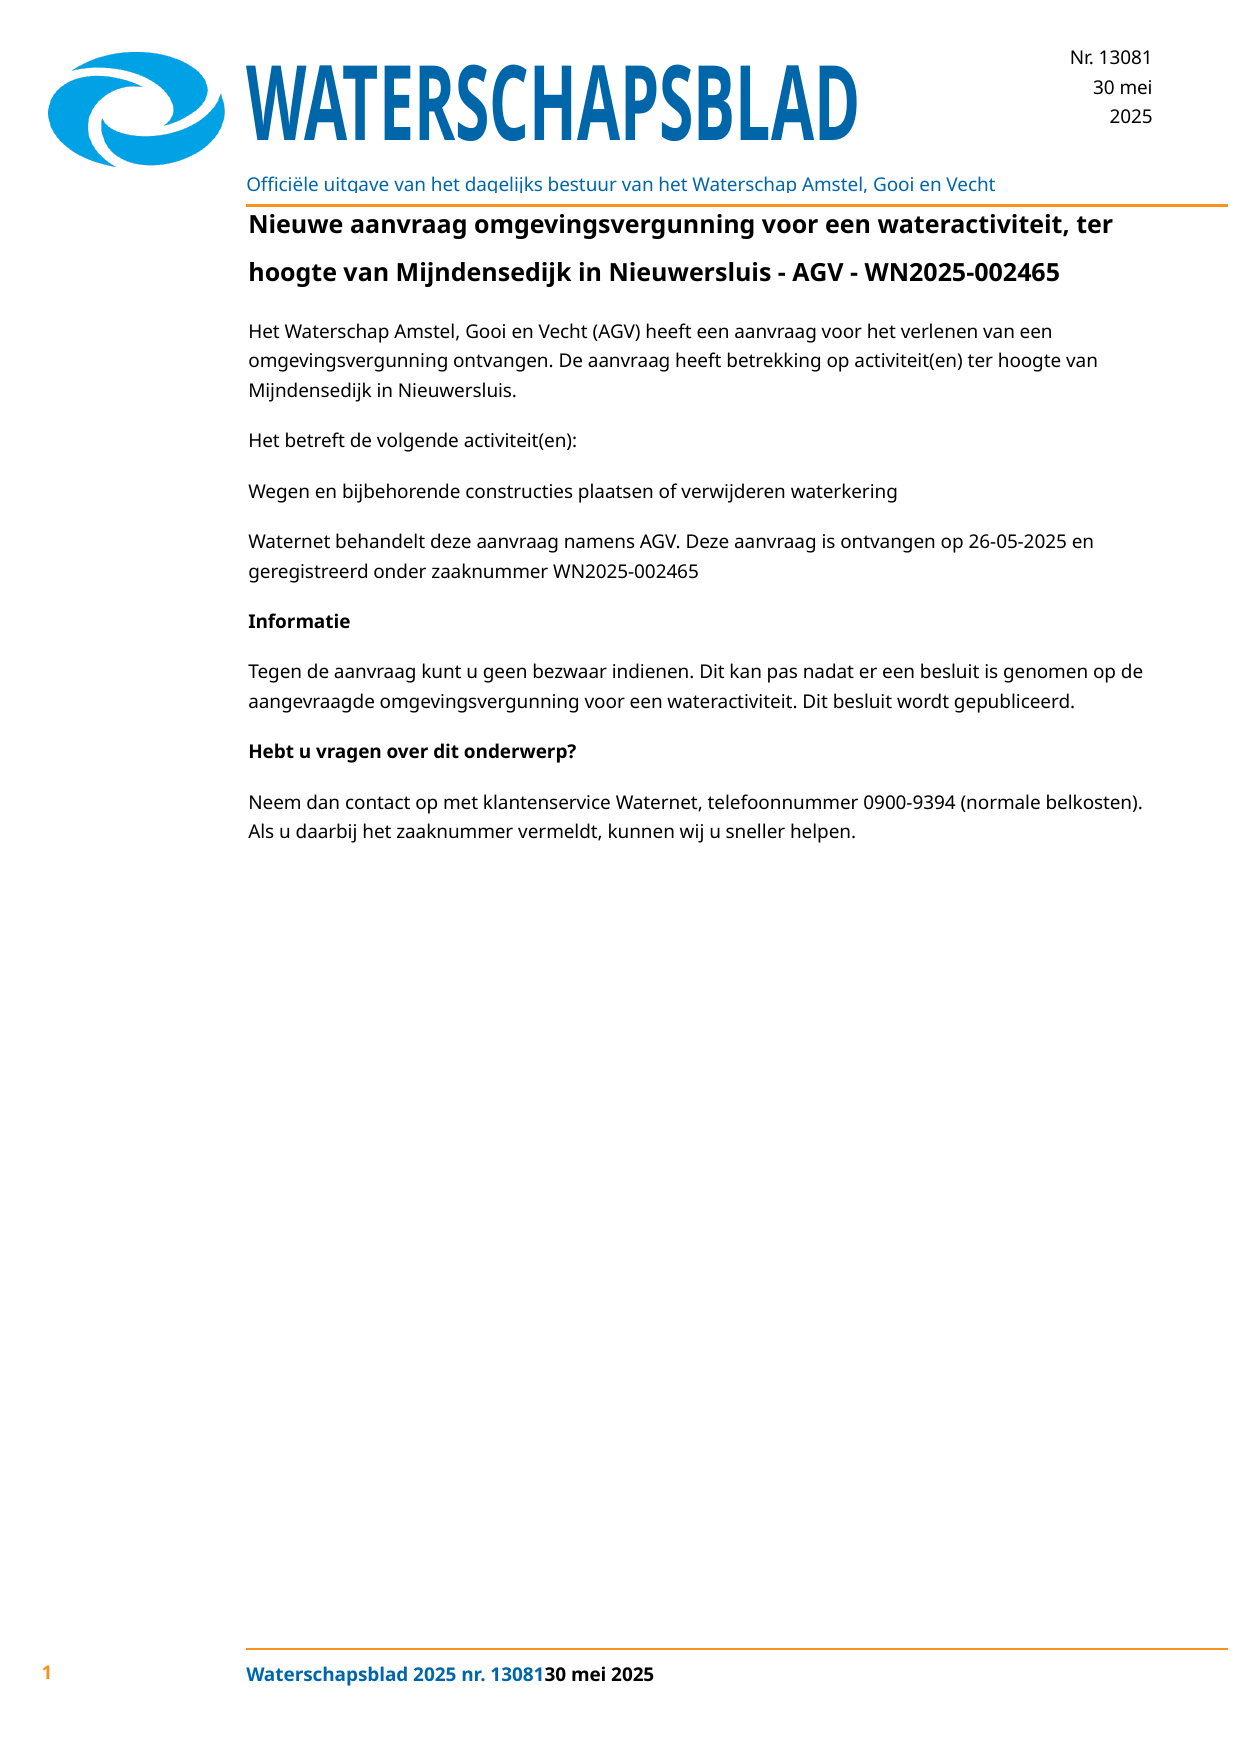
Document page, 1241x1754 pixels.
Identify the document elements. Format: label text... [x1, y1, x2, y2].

text Wegen en bijbehorende constructies plaatsen of verwijderen waterkering [248, 478, 1152, 504]
text Neem dan contact op met klantenservice Waternet, telefoonnummer 0900-9394 (normale belkosten). Als u daarbij het zaaknummer vermeldt, kunnen wij u sneller helpen. [248, 789, 1152, 844]
text Het Waterschap Amstel, Gooi en Vecht (AGV) heeft een aanvraag voor het verlenen van een omgevingsvergunning ontvangen. De aanvraag heeft betrekking op activiteit(en) ter hoogte van Mijndensedijk in Nieuwersluis. [248, 318, 1152, 403]
text Waternet behandelt deze aanvraag namens AGV. Deze aanvraag is ontvangen op 26-05-2025 en geregistreerd onder zaaknummer WN2025-002465 [248, 528, 1152, 584]
text Hebt u vragen over dit onderwerp? [248, 739, 1152, 764]
text Tegen de aanvraag kunt u geen bezwaar indienen. Dit kan pas nadat er een besluit is genomen op de aangevraagde omgevingsvergunning voor een wateractiviteit. Dit besluit wordt gepubliceerd. [248, 659, 1152, 714]
text Het betreft de volgende activiteit(en): [248, 427, 1152, 453]
picture [41, 47, 231, 172]
text Nieuwe aanvraag omgevingsvergunning voor een wateractiviteit, ter hoogte van Mijndensedijk in Nieuwersluis - AGV - WN2025-002465 [248, 207, 1152, 288]
text Informatie [248, 608, 1152, 634]
